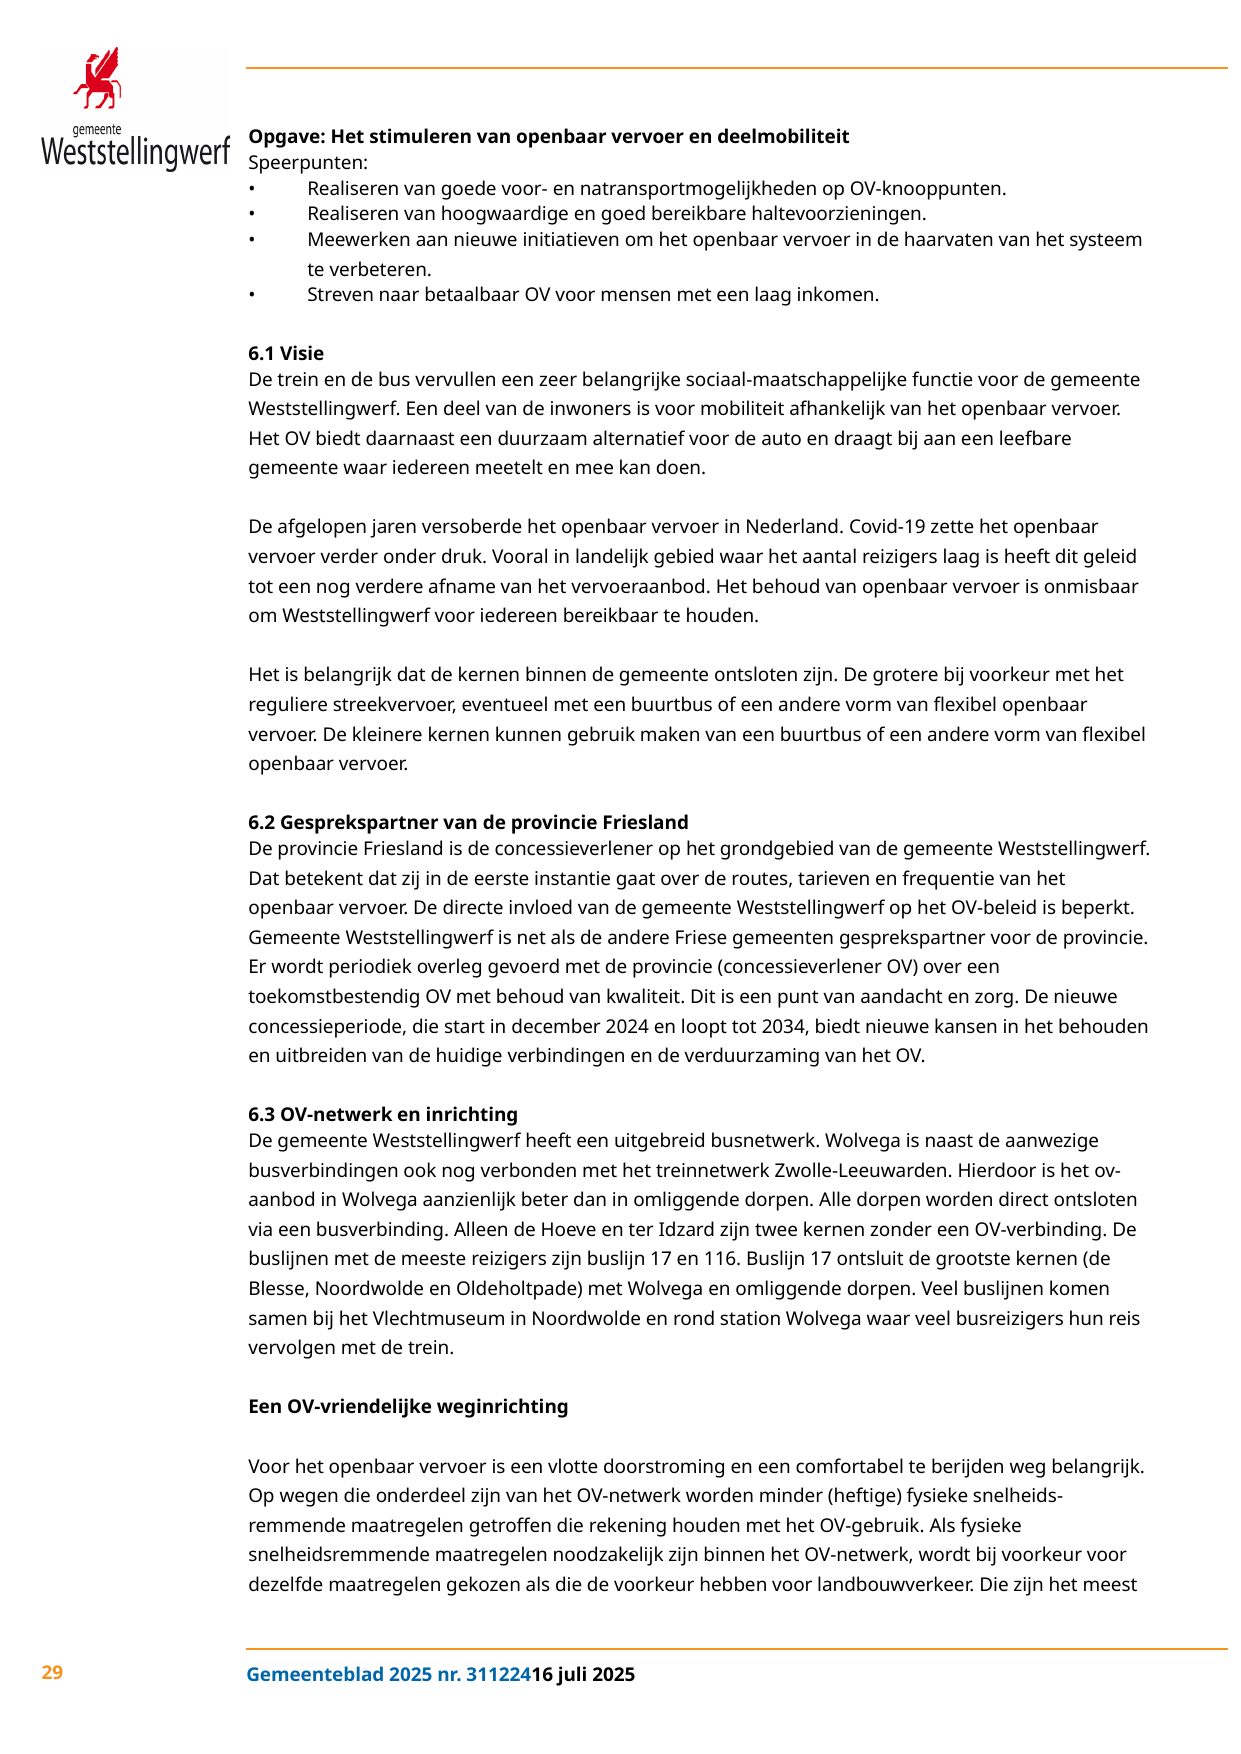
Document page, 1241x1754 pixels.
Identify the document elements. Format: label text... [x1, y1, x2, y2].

table_cell Meewerken aan nieuwe initiatieven om het openbaar vervoer in de haarvaten van het systeem te verbeteren. [248, 226, 1152, 282]
text De trein en de bus vervullen een zeer belangrijke sociaal-maatschappelijke functie voor de gemeente Weststellingwerf. Een deel van de inwoners is voor mobiliteit afhankelijk van het openbaar vervoer. Het OV biedt daarnaast een duurzaam alternatief voor de auto en draagt bij aan een leefbare gemeente waar iedereen meetelt en mee kan doen. [248, 366, 1152, 480]
table_cell Realiseren van goede voor- en natransportmogelijkheden op OV-knooppunten. [248, 175, 1152, 201]
text 6.1 Visie [248, 340, 1152, 366]
text De gemeente Weststellingwerf heeft een uitgebreid busnetwerk. Wolvega is naast de aanwezige busverbindingen ook nog verbonden met het treinnetwerk Zwolle-Leeuwarden. Hierdoor is het ov-aanbod in Wolvega aanzienlijk beter dan in omliggende dorpen. Alle dorpen worden direct ontsloten via een busverbinding. Alleen de Hoeve en ter Idzard zijn twee kernen zonder een OV-verbinding. De buslijnen met de meeste reizigers zijn buslijn 17 en 116. Buslijn 17 ontsluit de grootste kernen (de Blesse, Noordwolde en Oldeholtpade) met Wolvega en omliggende dorpen. Veel buslijnen komen samen bij het Vlechtmuseum in Noordwolde en rond station Wolvega waar veel busreizigers hun reis vervolgen met de trein. [248, 1127, 1152, 1360]
table_header Een OV-vriendelijke weginrichting Voor het openbaar vervoer is een vlotte doorstroming en een comfortabel te berijden weg belangrijk. Op wegen die onderdeel zijn van het OV-netwerk wor­den minder (heftige) fysieke snelheids­remmende maatregelen getroffen die rekening houden met het OV-gebruik. Als fysieke snelheidsremmende maatregelen noodzakelijk zijn binnen het OV-netwerk, wordt bij voorkeur voor dezelfde maat­regelen gekozen als die de voorkeur heb­ben voor landbouwverkeer. Die zijn het meest [248, 1394, 1152, 1597]
table_header Opgave: Het stimuleren van openbaar vervoer en deelmobiliteit [248, 123, 1152, 149]
text 6.3 OV-netwerk en inrichting [248, 1102, 1152, 1127]
text De afgelopen jaren versoberde het openbaar vervoer in Nederland. Covid-19 zette het openbaar vervoer verder onder druk. Vooral in landelijk gebied waar het aantal reizigers laag is heeft dit geleid tot een nog verdere afname van het vervoeraanbod. Het behoud van openbaar vervoer is onmisbaar om Weststellingwerf voor iedereen bereikbaar te houden. [248, 514, 1152, 628]
picture [41, 47, 231, 172]
table_cell Realiseren van hoogwaardige en goed bereikbare haltevoorzieningen. [248, 201, 1152, 226]
text De provincie Friesland is de concessieverlener op het grondgebied van de gemeente Weststellingwerf. Dat betekent dat zij in de eerste instantie gaat over de routes, tarieven en frequentie van het openbaar vervoer. De directe invloed van de gemeente Weststellingwerf op het OV-beleid is beperkt. Gemeente Weststellingwerf is net als de andere Friese gemeenten gesprekspartner voor de provincie. Er wordt periodiek overleg gevoerd met de provincie (concessieverlener OV) over een toekomstbestendig OV met behoud van kwaliteit. Dit is een punt van aandacht en zorg. De nieuwe concessieperiode, die start in december 2024 en loopt tot 2034, biedt nieuwe kansen in het behouden en uitbreiden van de huidige verbindingen en de verduurzaming van het OV. [248, 835, 1152, 1068]
table_cell Speerpunten: [248, 149, 1152, 175]
text 6.2 Gesprekspartner van de provincie Friesland [248, 809, 1152, 835]
text Het is belangrijk dat de kernen binnen de gemeente ontsloten zijn. De grotere bij voorkeur met het reguliere streekvervoer, eventueel met een buurtbus of een andere vorm van flexibel openbaar vervoer. De kleinere kernen kunnen gebruik maken van een buurtbus of een andere vorm van flexibel openbaar vervoer. [248, 662, 1152, 776]
table_cell Streven naar betaalbaar OV voor mensen met een laag inkomen. [248, 282, 1152, 307]
